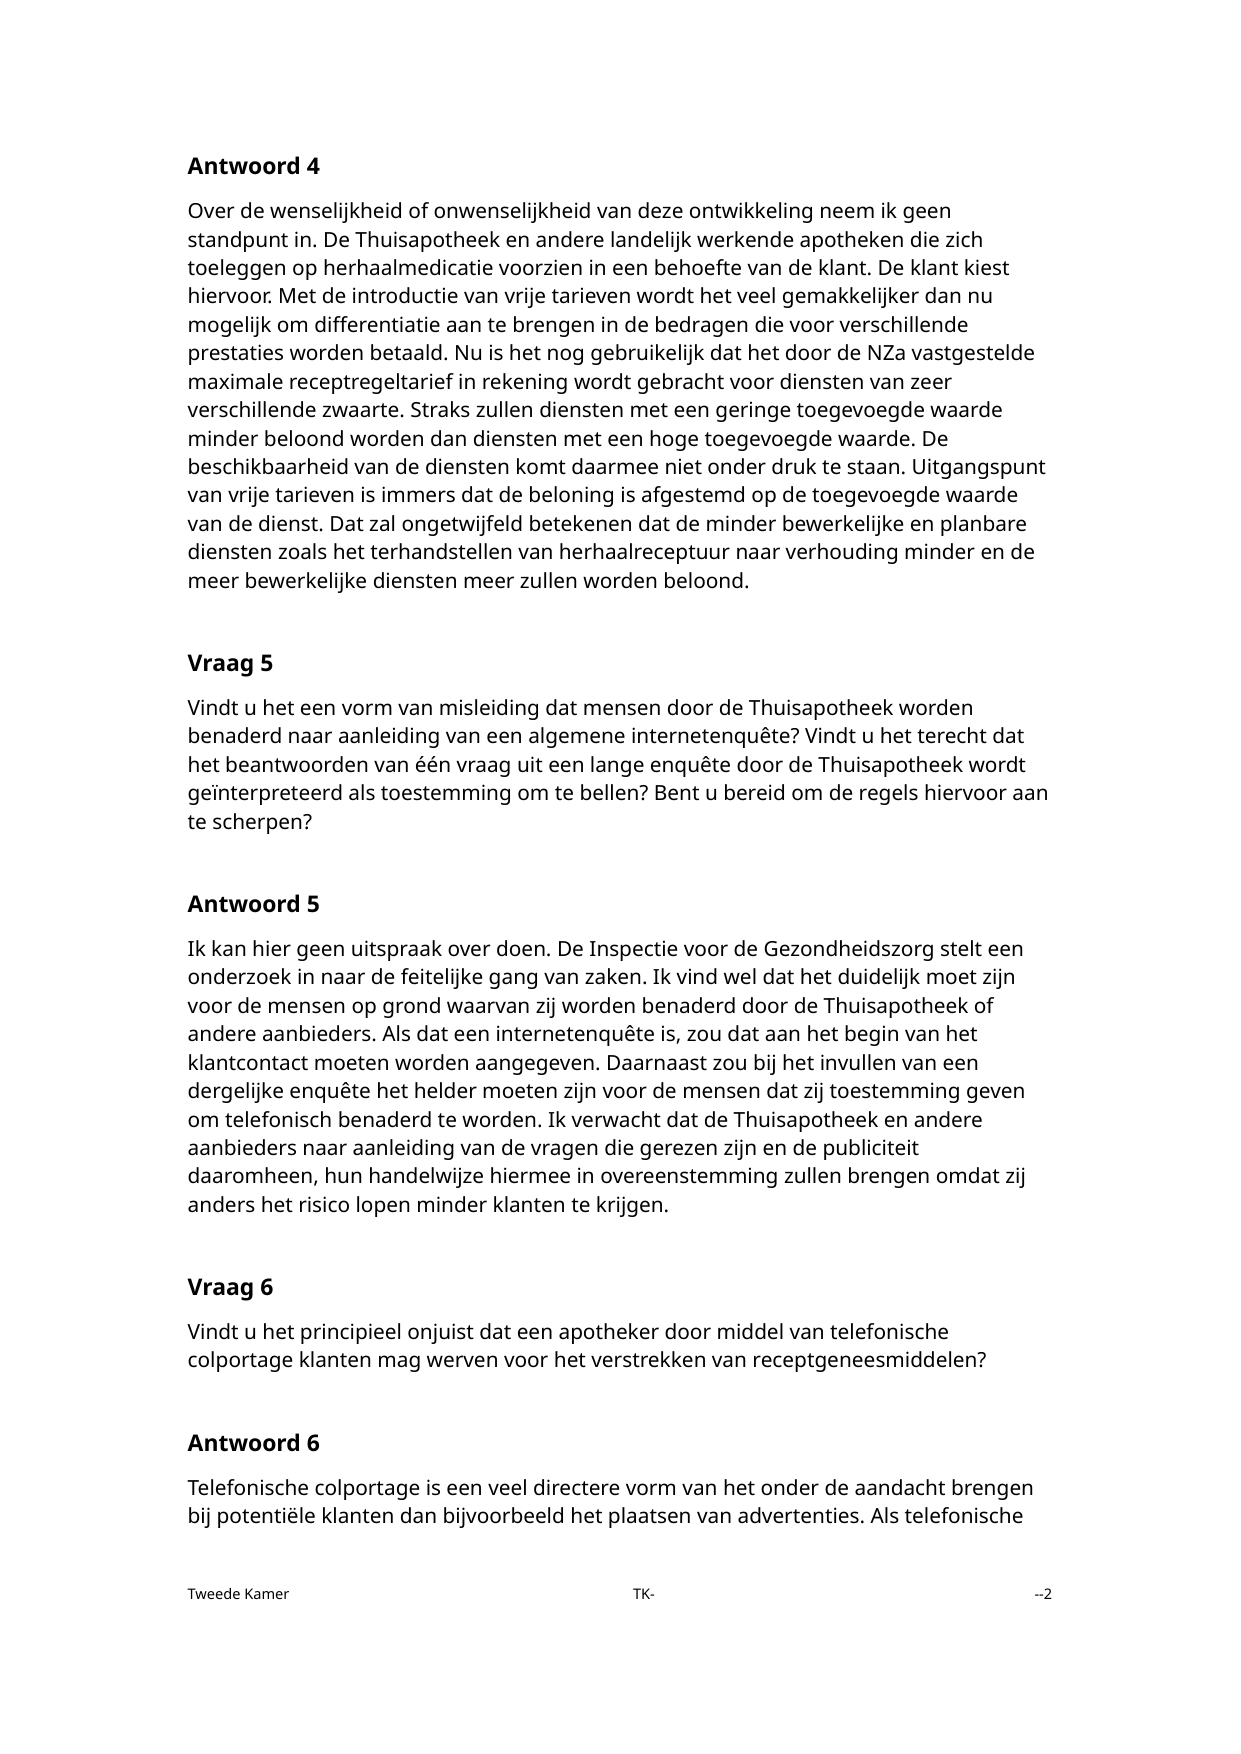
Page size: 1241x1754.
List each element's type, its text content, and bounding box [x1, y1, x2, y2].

text Ik kan hier geen uitspraak over doen. De Inspectie voor de Gezondheidszorg stelt een onderzoek in naar de feitelijke gang van zaken. Ik vind wel dat het duidelijk moet zijn voor de mensen op grond waarvan zij worden benaderd door de Thuisapotheek of andere aanbieders. Als dat een internetenquête is, zou dat aan het begin van het klantcontact moeten worden aangegeven. Daarnaast zou bij het invullen van een dergelijke enquête het helder moeten zijn voor de mensen dat zij toestemming geven om telefonisch benaderd te worden. Ik verwacht dat de Thuisapotheek en andere aanbieders naar aanleiding van de vragen die gerezen zijn en de publiciteit daaromheen, hun handelwijze hiermee in overeenstemming zullen brengen omdat zij anders het risico lopen minder klanten te krijgen. [187, 934, 1053, 1218]
subtitle Vraag 5 [187, 647, 1053, 678]
text Over de wenselijkheid of onwenselijkheid van deze ontwikkeling neem ik geen standpunt in. De Thuisapotheek en andere landelijk werkende apotheken die zich toeleggen op herhaalmedicatie voorzien in een behoefte van de klant. De klant kiest hiervoor. Met de introductie van vrije tarieven wordt het veel gemakkelijker dan nu mogelijk om differentiatie aan te brengen in de bedragen die voor verschillende prestaties worden betaald. Nu is het nog gebruikelijk dat het door de NZa vastgestelde maximale receptregeltarief in rekening wordt gebracht voor diensten van zeer verschillende zwaarte. Straks zullen diensten met een geringe toegevoegde waarde minder beloond worden dan diensten met een hoge toegevoegde waarde. De beschikbaarheid van de diensten komt daarmee niet onder druk te staan. Uitgangspunt van vrije tarieven is immers dat de beloning is afgestemd op de toegevoegde waarde van de dienst. Dat zal ongetwijfeld betekenen dat de minder bewerkelijke en planbare diensten zoals het terhandstellen van herhaalreceptuur naar verhouding minder en de meer bewerkelijke diensten meer zullen worden beloond. [187, 196, 1053, 594]
subtitle Antwoord 5 [187, 888, 1053, 919]
text Telefonische colportage is een veel directere vorm van het onder de aandacht brengen bij potentiële klanten dan bijvoorbeeld het plaatsen van advertenties. Als telefonische [187, 1473, 1053, 1530]
text Vindt u het principieel onjuist dat een apotheker door middel van telefonische colportage klanten mag werven voor het verstrekken van receptgeneesmiddelen? [187, 1317, 1053, 1374]
subtitle Antwoord 6 [187, 1427, 1053, 1458]
subtitle Vraag 6 [187, 1271, 1053, 1302]
subtitle Antwoord 4 [187, 150, 1053, 181]
text Vindt u het een vorm van misleiding dat mensen door de Thuisapotheek worden benaderd naar aanleiding van een algemene internetenquête? Vindt u het terecht dat het beantwoorden van één vraag uit een lange enquête door de Thuisapotheek wordt geïnterpreteerd als toestemming om te bellen? Bent u bereid om de regels hiervoor aan te scherpen? [187, 693, 1053, 835]
